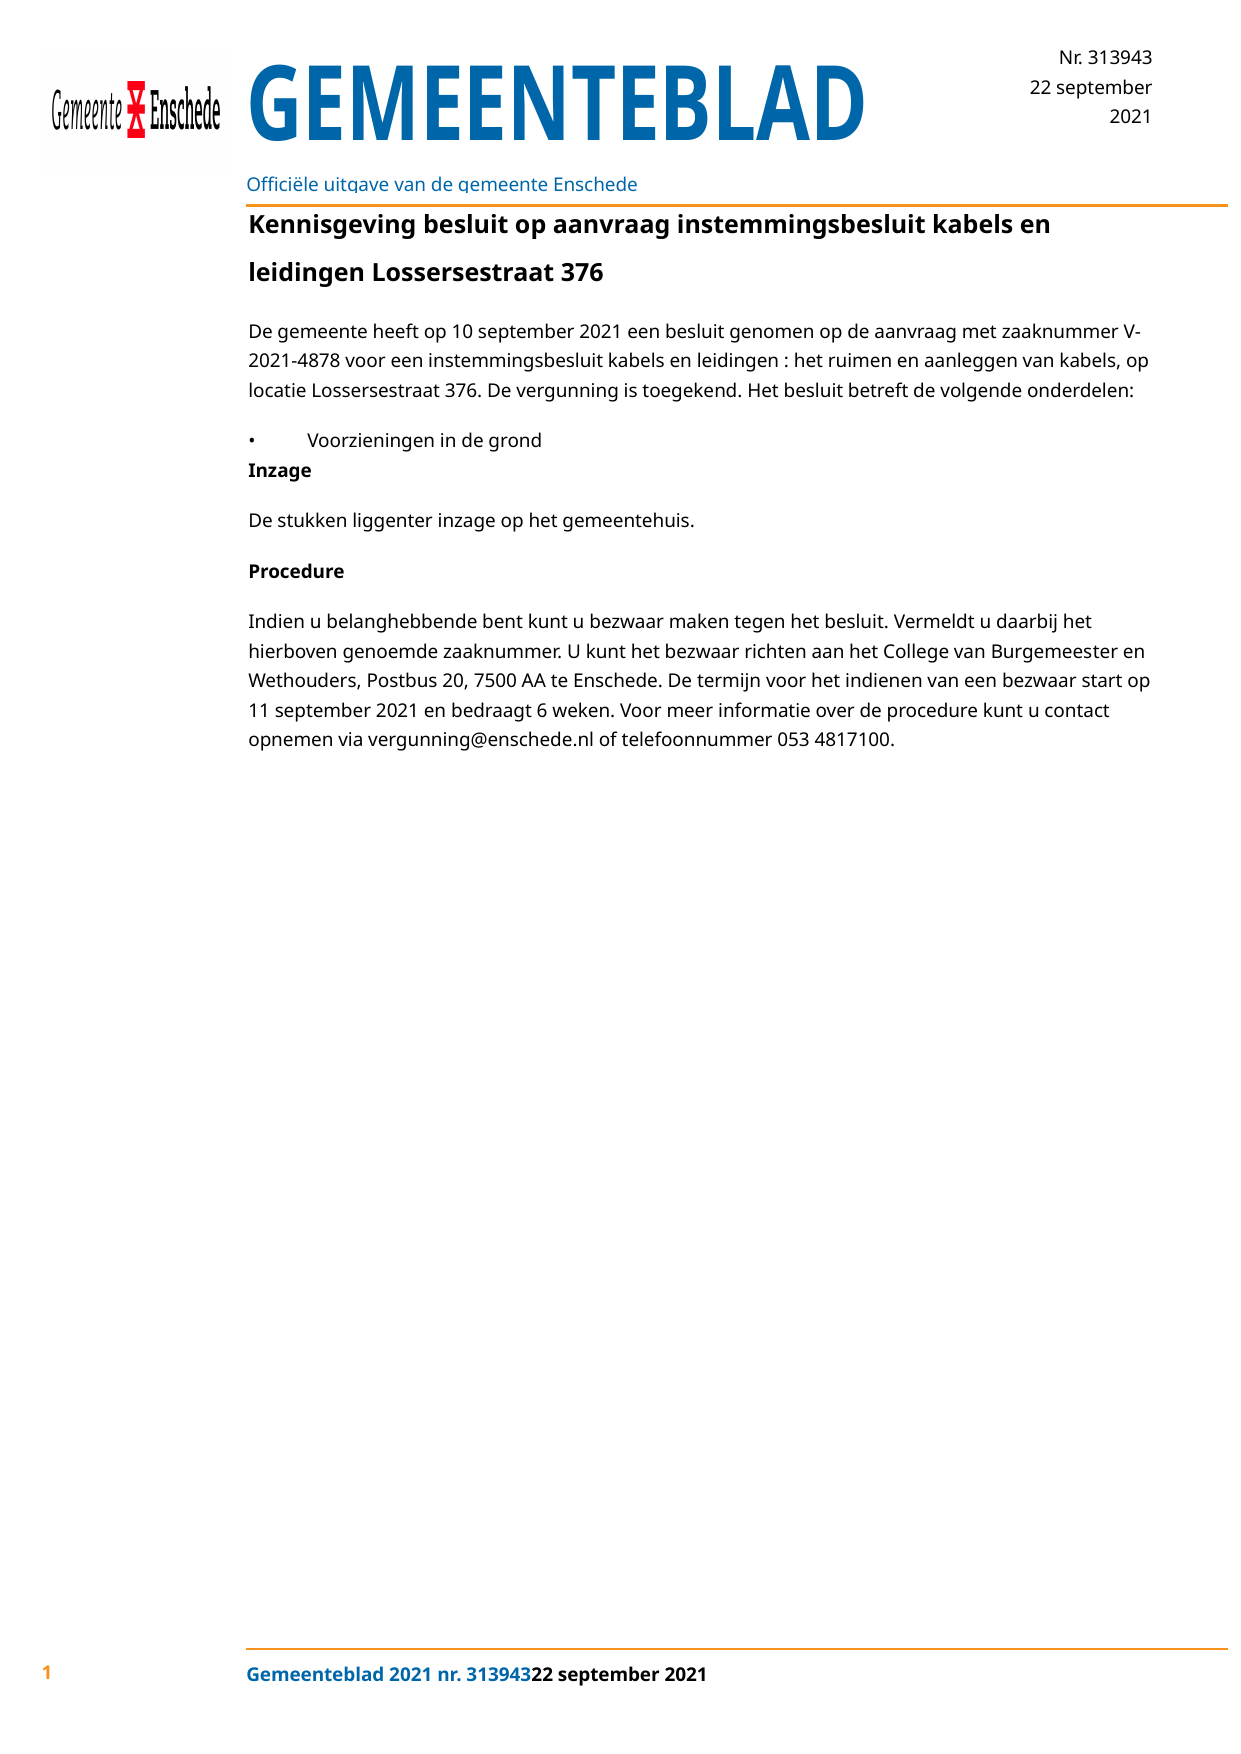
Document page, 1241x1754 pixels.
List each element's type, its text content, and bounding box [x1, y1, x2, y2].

text De gemeente heeft op 10 september 2021 een besluit genomen op de aanvraag met zaaknummer V-2021-4878 voor een instemmingsbesluit kabels en leidingen : het ruimen en aanleggen van kabels, op locatie Lossersestraat 376. De vergunning is toegekend. Het besluit betreft de volgende onderdelen: [248, 318, 1152, 403]
text Procedure [248, 558, 1152, 584]
list Voorzieningen in de grond [248, 427, 1152, 453]
text Indien u belanghebbende bent kunt u bezwaar maken tegen het besluit. Vermeldt u daarbij het hierboven genoemde zaaknummer. U kunt het bezwaar richten aan het College van Burgemees­ter en Wethouders, Postbus 20, 7500 AA te Enschede. De termijn voor het indienen van een bezwaar start op 11 september 2021 en bedraagt 6 weken. Voor meer informatie over de procedure kunt u contact opnemen via vergunning@enschede.nl of telefoonnummer 053 4817100. [248, 608, 1152, 752]
text Kennisgeving besluit op aanvraag instemmingsbesluit kabels en leidingen Lossersestraat 376 [248, 207, 1152, 288]
picture [41, 47, 231, 172]
text De stukken liggenter inzage op het gemeentehuis. [248, 507, 1152, 533]
text Inzage [248, 457, 1152, 483]
